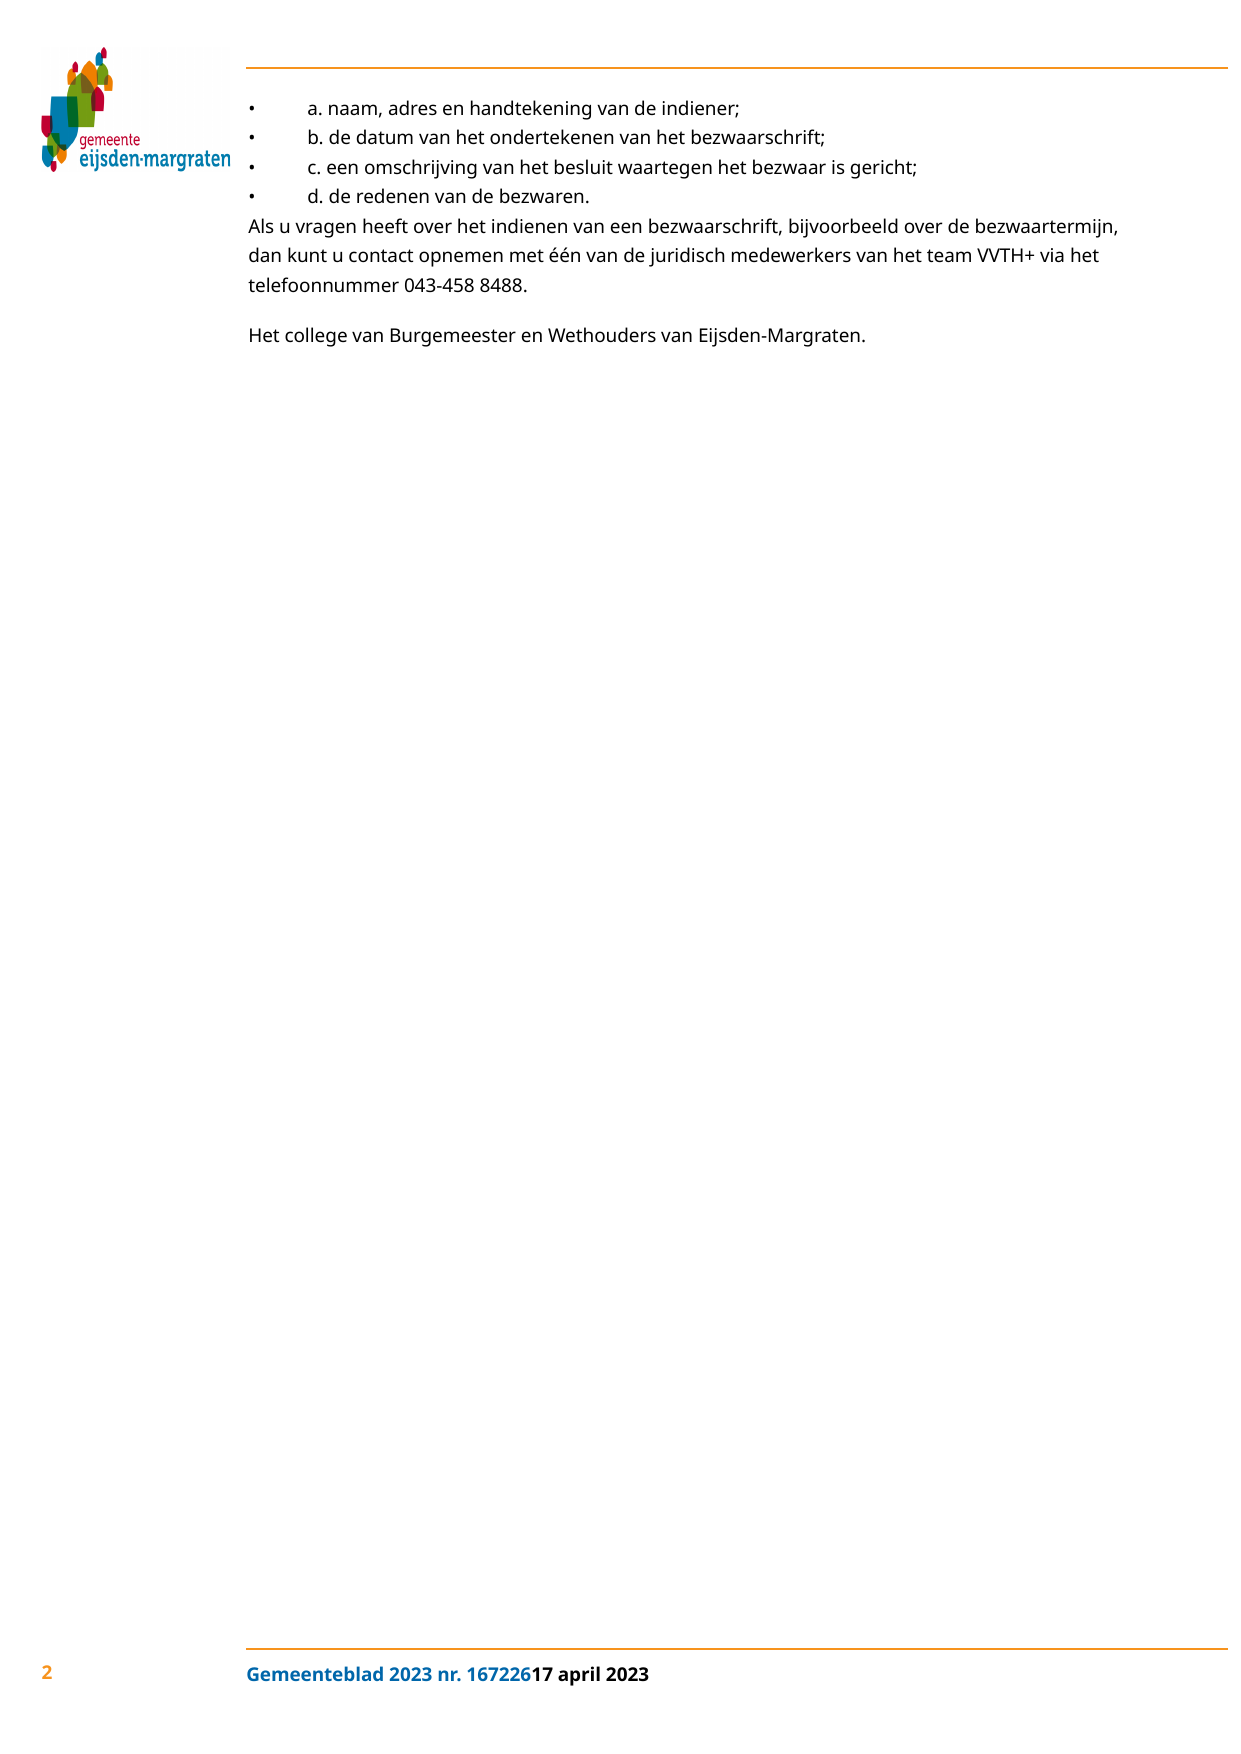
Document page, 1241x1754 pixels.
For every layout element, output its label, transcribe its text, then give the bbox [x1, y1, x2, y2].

picture [41, 47, 231, 172]
list a. naam, adres en handtekening van de indiener; [248, 95, 1152, 121]
list d. de redenen van de bezwaren. [248, 183, 1152, 209]
list b. de datum van het ondertekenen van het bezwaarschrift; [248, 124, 1152, 150]
text Het college van Burgemeester en Wethouders van Eijsden-Margraten. [248, 323, 1152, 348]
list c. een omschrijving van het besluit waartegen het bezwaar is gericht; [248, 154, 1152, 180]
text Als u vragen heeft over het indienen van een bezwaarschrift, bijvoorbeeld over de bezwaartermijn, dan kunt u contact opnemen met één van de juridisch medewerkers van het team VVTH+ via het telefoonnummer 043-458 8488. [248, 213, 1152, 298]
